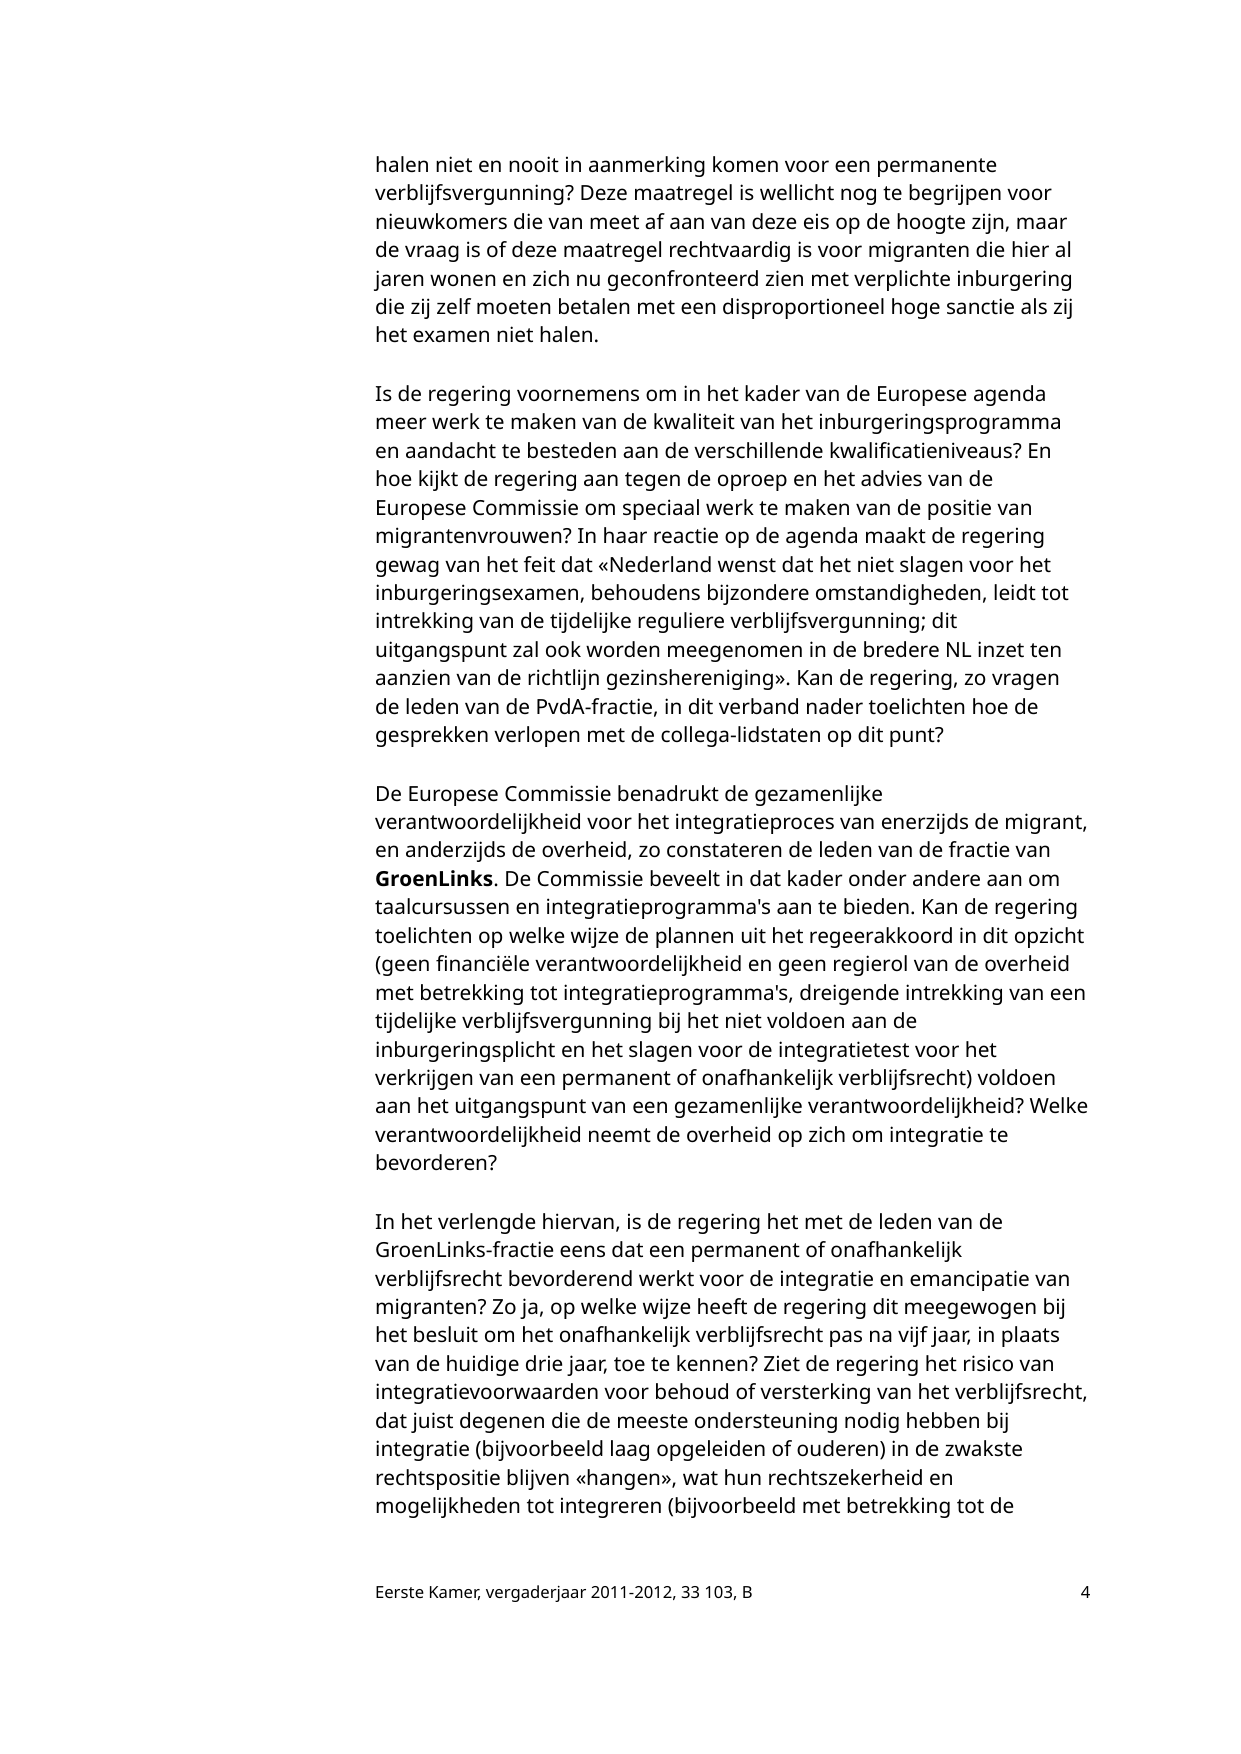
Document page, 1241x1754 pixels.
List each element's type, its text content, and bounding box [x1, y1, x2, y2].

text halen niet en nooit in aanmerking komen voor een permanente verblijfsvergunning? Deze maatregel is wellicht nog te begrijpen voor nieuwkomers die van meet af aan van deze eis op de hoogte zijn, maar de vraag is of deze maatregel rechtvaardig is voor migranten die hier al jaren wonen en zich nu geconfronteerd zien met verplichte inburgering die zij zelf moeten betalen met een disproportioneel hoge sanctie als zij het examen niet halen. [375, 150, 1090, 349]
text De Europese Commissie benadrukt de gezamenlijke verantwoordelijkheid voor het integratieproces van enerzijds de migrant, en anderzijds de overheid, zo constateren de leden van de fractie van GroenLinks. De Commissie beveelt in dat kader onder andere aan om taalcursussen en integratieprogramma's aan te bieden. Kan de regering toelichten op welke wijze de plannen uit het regeerakkoord in dit opzicht (geen financiële verantwoordelijkheid en geen regierol van de overheid met betrekking tot integratieprogramma's, dreigende intrekking van een tijdelijke verblijfsvergunning bij het niet voldoen aan de inburgeringsplicht en het slagen voor de integratietest voor het verkrijgen van een permanent of onafhankelijk verblijfsrecht) voldoen aan het uitgangspunt van een gezamenlijke verantwoordelijkheid? Welke verantwoordelijkheid neemt de overheid op zich om integratie te bevorderen? [375, 779, 1090, 1177]
text In het verlengde hiervan, is de regering het met de leden van de GroenLinks-fractie eens dat een permanent of onafhankelijk verblijfsrecht bevorderend werkt voor de integratie en emancipatie van migranten? Zo ja, op welke wijze heeft de regering dit meegewogen bij het besluit om het onafhankelijk verblijfsrecht pas na vijf jaar, in plaats van de huidige drie jaar, toe te kennen? Ziet de regering het risico van integratievoorwaarden voor behoud of versterking van het verblijfsrecht, dat juist degenen die de meeste ondersteuning nodig hebben bij integratie (bijvoorbeeld laag opgeleiden of ouderen) in de zwakste rechtspositie blijven «hangen», wat hun rechtszekerheid en mogelijkheden tot integreren (bijvoorbeeld met betrekking tot de [375, 1207, 1090, 1520]
text Is de regering voornemens om in het kader van de Europese agenda meer werk te maken van de kwaliteit van het inburgeringsprogramma en aandacht te besteden aan de verschillende kwalificatieniveaus? En hoe kijkt de regering aan tegen de oproep en het advies van de Europese Commissie om speciaal werk te maken van de positie van migrantenvrouwen? In haar reactie op de agenda maakt de regering gewag van het feit dat «Nederland wenst dat het niet slagen voor het inburgeringsexamen, behoudens bijzondere omstandigheden, leidt tot intrekking van de tijdelijke reguliere verblijfsvergunning; dit uitgangspunt zal ook worden meegenomen in de bredere NL inzet ten aanzien van de richtlijn gezinshereniging». Kan de regering, zo vragen de leden van de PvdA-fractie, in dit verband nader toelichten hoe de gesprekken verlopen met de collega-lidstaten op dit punt? [375, 379, 1090, 749]
